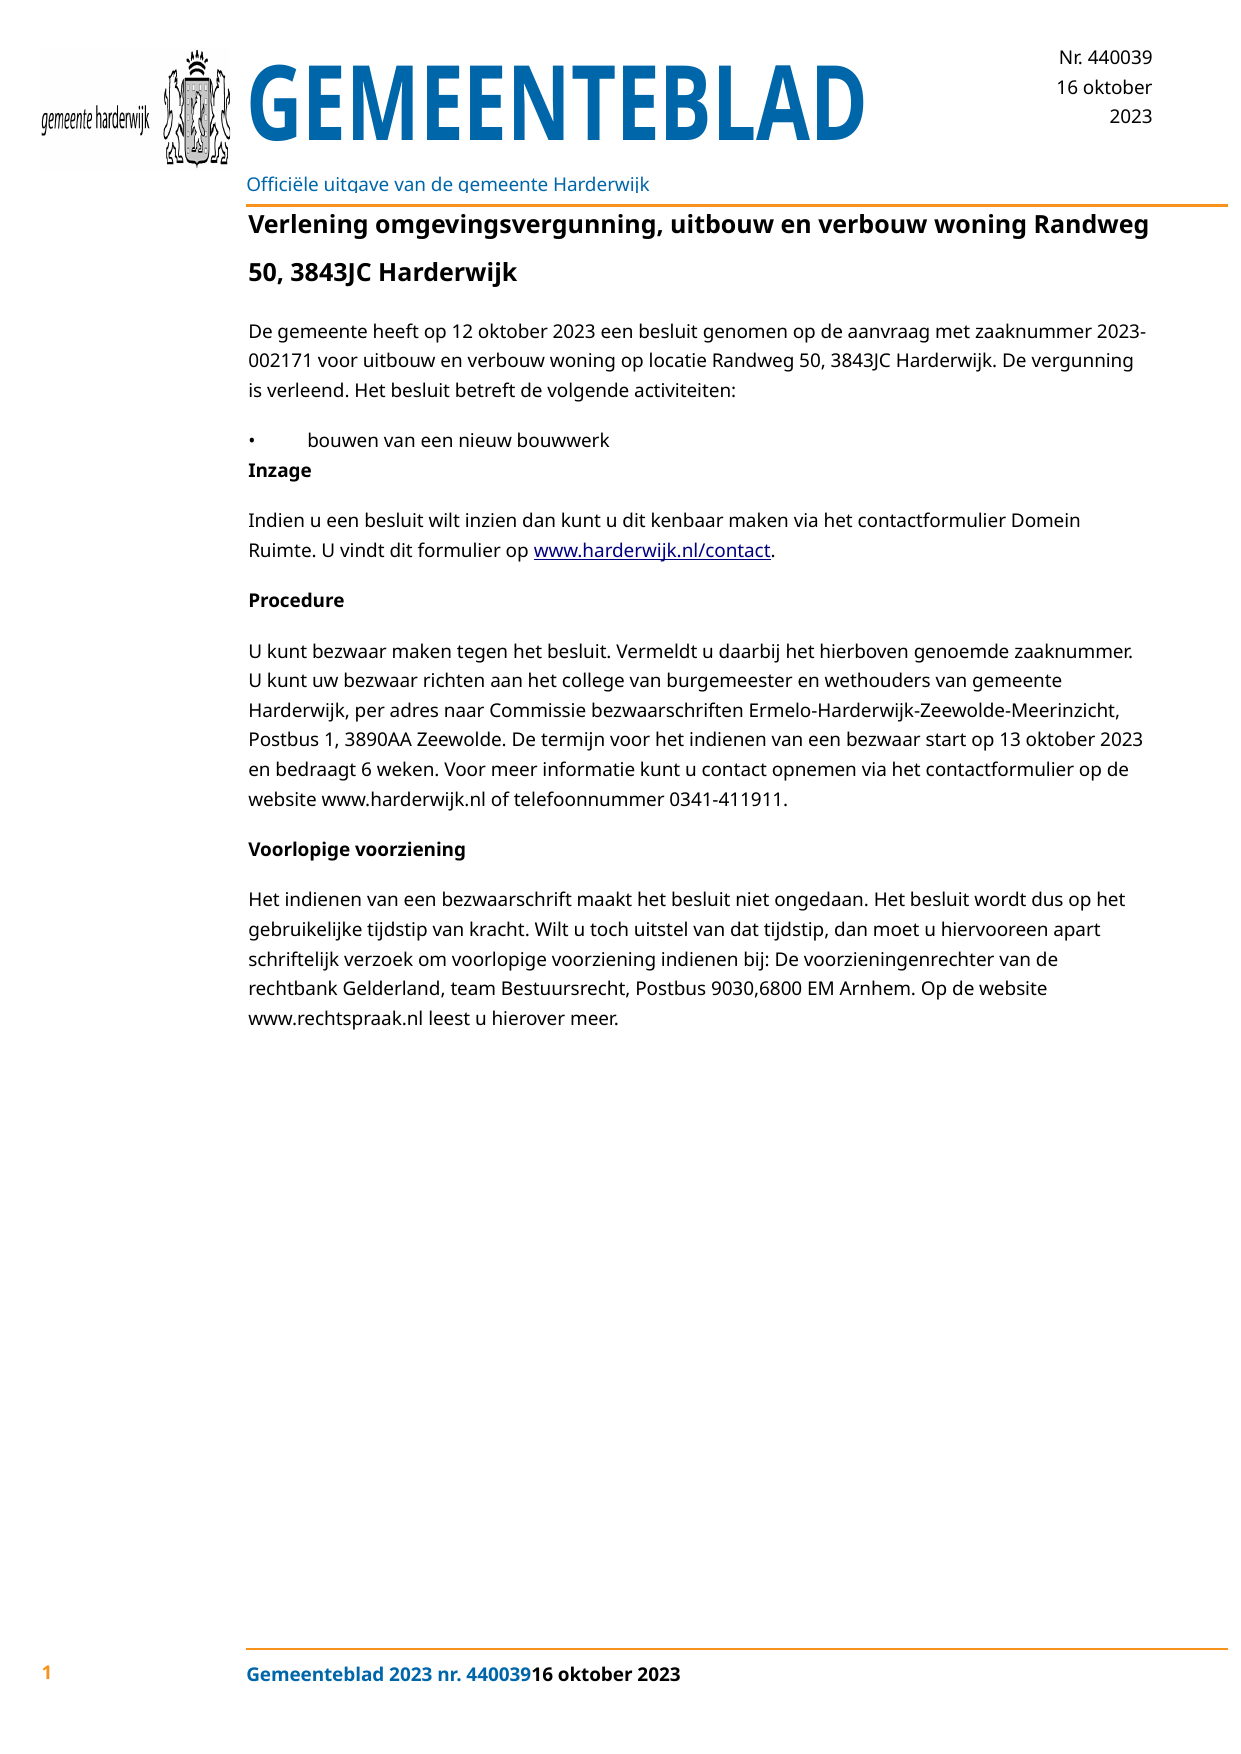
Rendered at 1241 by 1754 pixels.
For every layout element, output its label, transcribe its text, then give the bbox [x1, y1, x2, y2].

text Het indienen van een bezwaarschrift maakt het besluit niet ongedaan. Het besluit wordt dus op het gebruikelijke tijdstip van kracht. Wilt u toch uitstel van dat tijdstip, dan moet u hiervooreen apart schriftelijk verzoek om voorlopige voorziening indienen bij: De voorzieningenrechter van de rechtbank Gelderland, team Bestuursrecht, Postbus 9030,6800 EM Arnhem. Op de website www.rechtspraak.nl leest u hierover meer. [248, 887, 1152, 1031]
text Indien u een besluit wilt inzien dan kunt u dit kenbaar maken via het contactformulier Domein Ruimte. U vindt dit formulier op www.harderwijk.nl/contact. [248, 507, 1152, 563]
text De gemeente heeft op 12 oktober 2023 een besluit genomen op de aanvraag met zaaknummer 2023-002171 voor uitbouw en verbouw woning op locatie Randweg 50, 3843JC Harderwijk. De vergunning is verleend. Het besluit betreft de volgende activiteiten: [248, 318, 1152, 403]
text Verlening omgevingsvergunning, uitbouw en verbouw woning Randweg 50, 3843JC Harderwijk [248, 207, 1152, 288]
list bouwen van een nieuw bouwwerk [248, 427, 1152, 453]
text Voorlopige voorziening [248, 836, 1152, 862]
text Inzage [248, 457, 1152, 483]
picture [41, 47, 231, 172]
text Procedure [248, 587, 1152, 613]
text U kunt bezwaar maken tegen het besluit. Vermeldt u daarbij het hierboven genoemde zaaknummer. U kunt uw bezwaar richten aan het college van burgemeester en wethouders van gemeente Harderwijk, per adres naar Commissie bezwaarschriften Ermelo-Harderwijk-Zeewolde-Meerinzicht, Postbus 1, 3890AA Zeewolde. De termijn voor het indienen van een bezwaar start op 13 oktober 2023 en bedraagt 6 weken. Voor meer informatie kunt u contact opnemen via het contactformulier op de website www.harderwijk.nl of telefoonnummer 0341-411911. [248, 638, 1152, 812]
